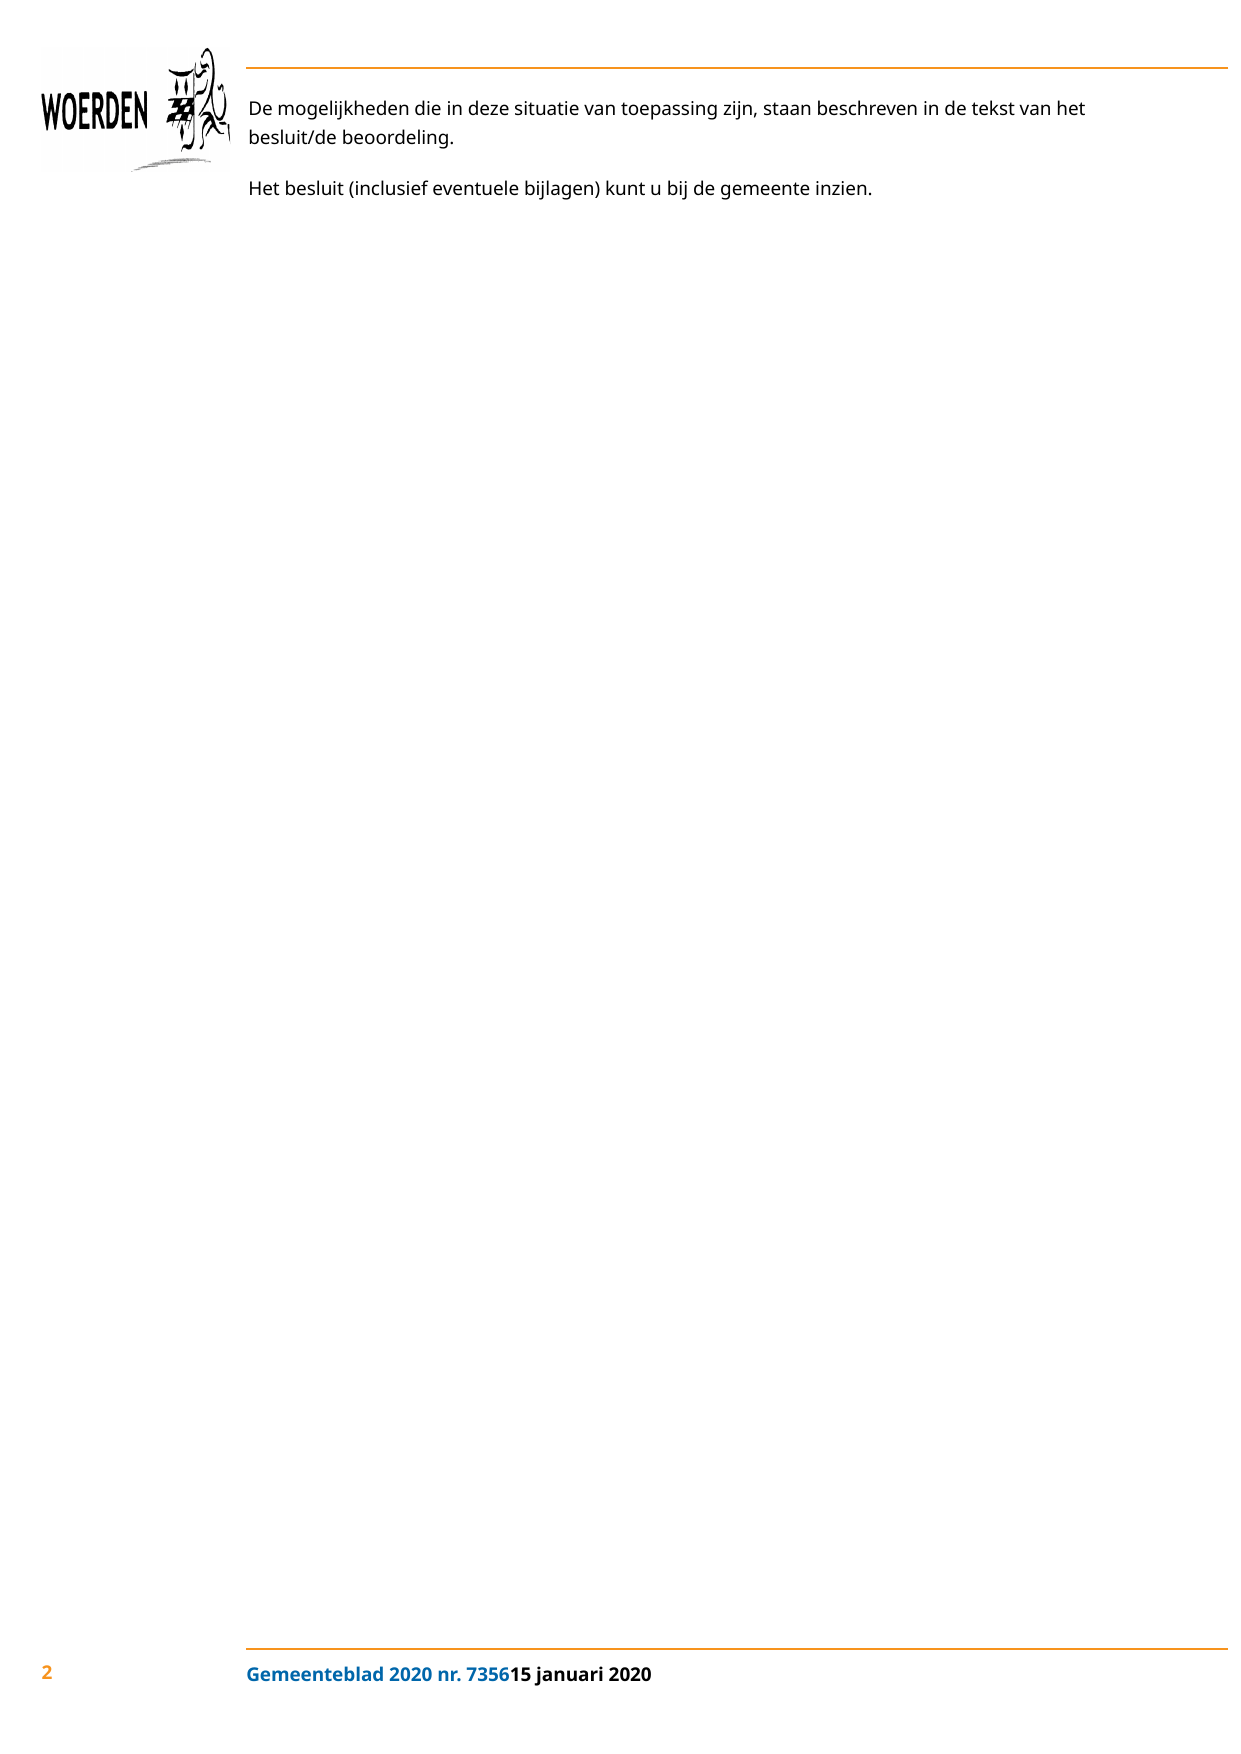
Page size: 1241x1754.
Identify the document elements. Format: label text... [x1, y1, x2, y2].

text Het besluit (inclusief eventuele bijlagen) kunt u bij de gemeente inzien. [248, 175, 1152, 201]
picture [41, 47, 231, 172]
text De mogelijkheden die in deze situatie van toepassing zijn, staan beschreven in de tekst van het besluit/de beoordeling. [248, 95, 1152, 150]
